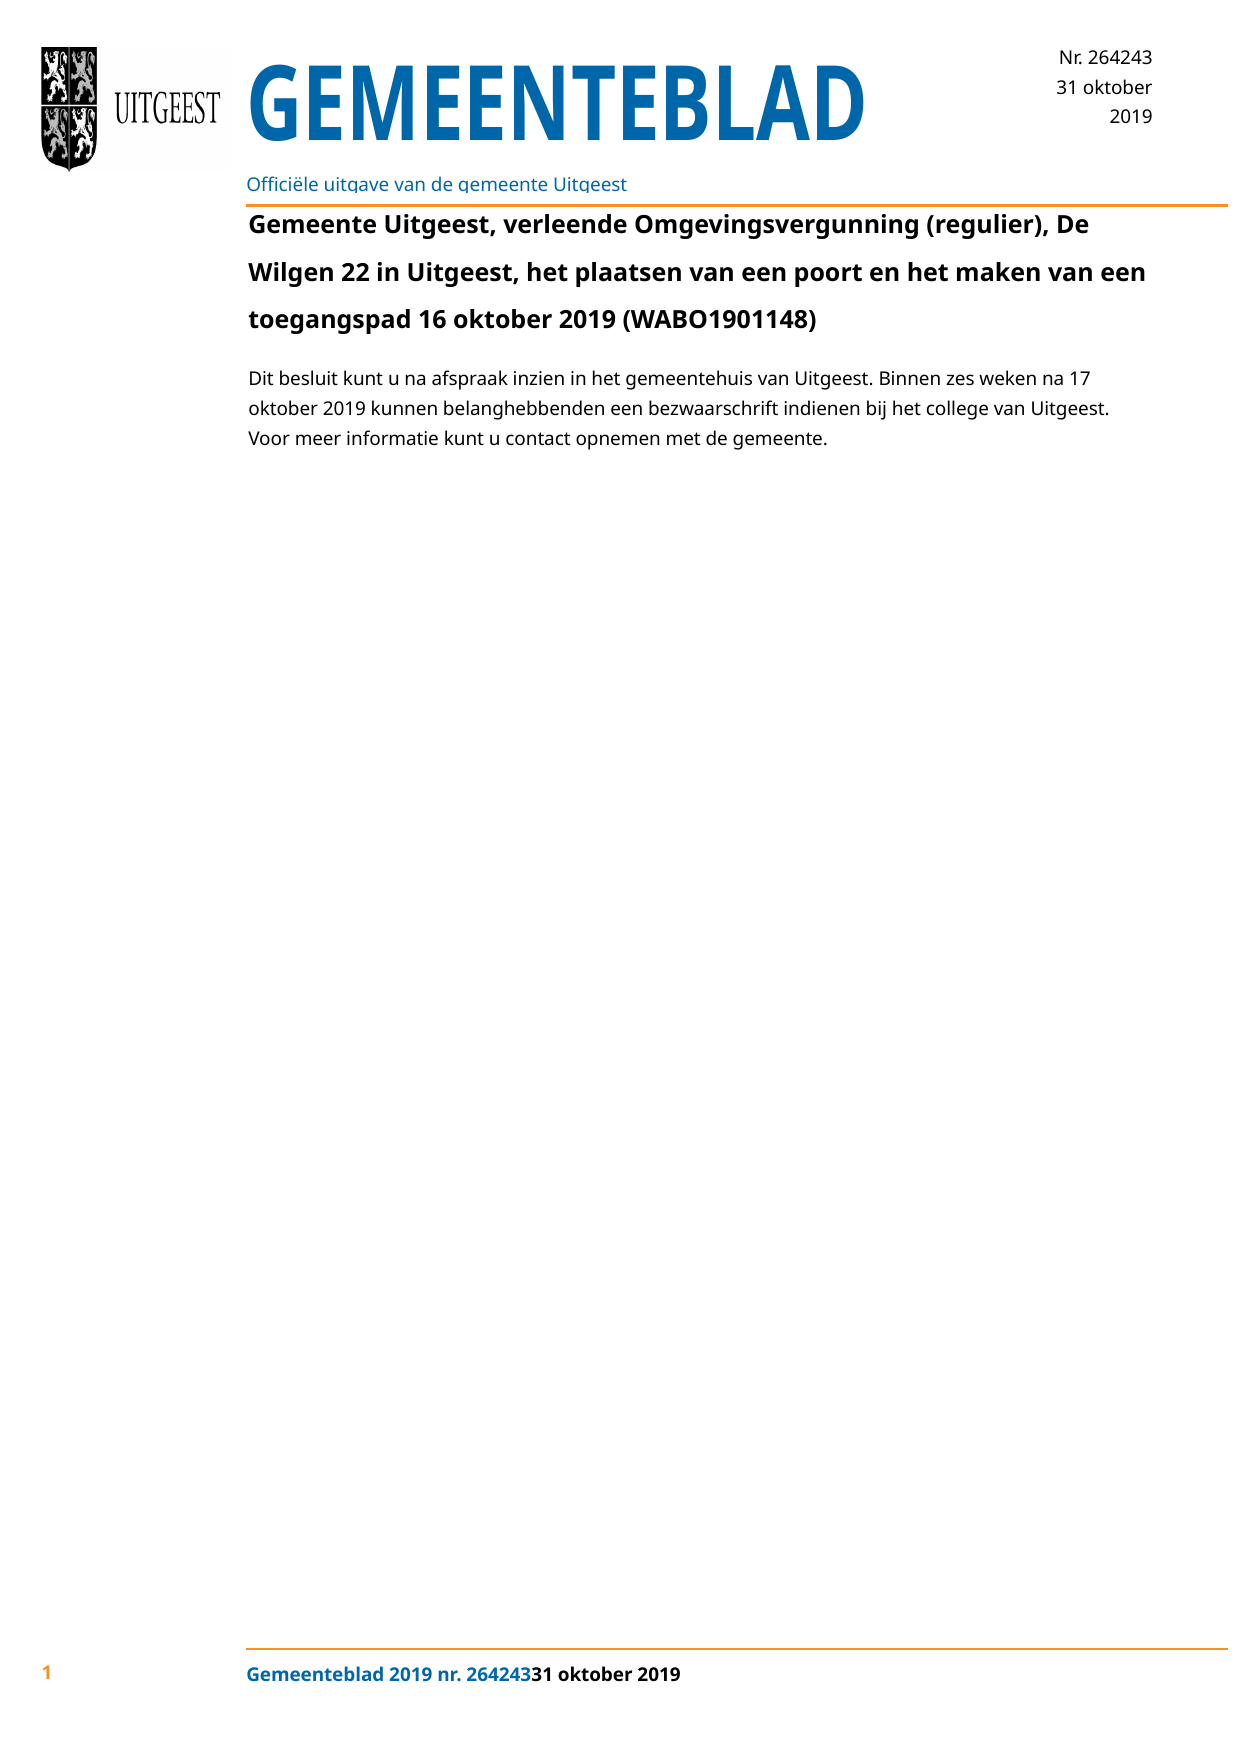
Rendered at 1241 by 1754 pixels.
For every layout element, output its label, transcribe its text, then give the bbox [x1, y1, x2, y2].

text Gemeente Uitgeest, verleende Omgevingsvergunning (regulier), De Wilgen 22 in Uitgeest, het plaatsen van een poort en het maken van een toegangspad 16 oktober 2019 (WABO1901148) [248, 207, 1152, 336]
picture [41, 47, 231, 172]
text Dit besluit kunt u na afspraak inzien in het gemeentehuis van Uitgeest. Binnen zes weken na 17 oktober 2019 kunnen belanghebbenden een bezwaarschrift indienen bij het college van Uitgeest. Voor meer informatie kunt u contact opnemen met de gemeente. [248, 366, 1152, 450]
